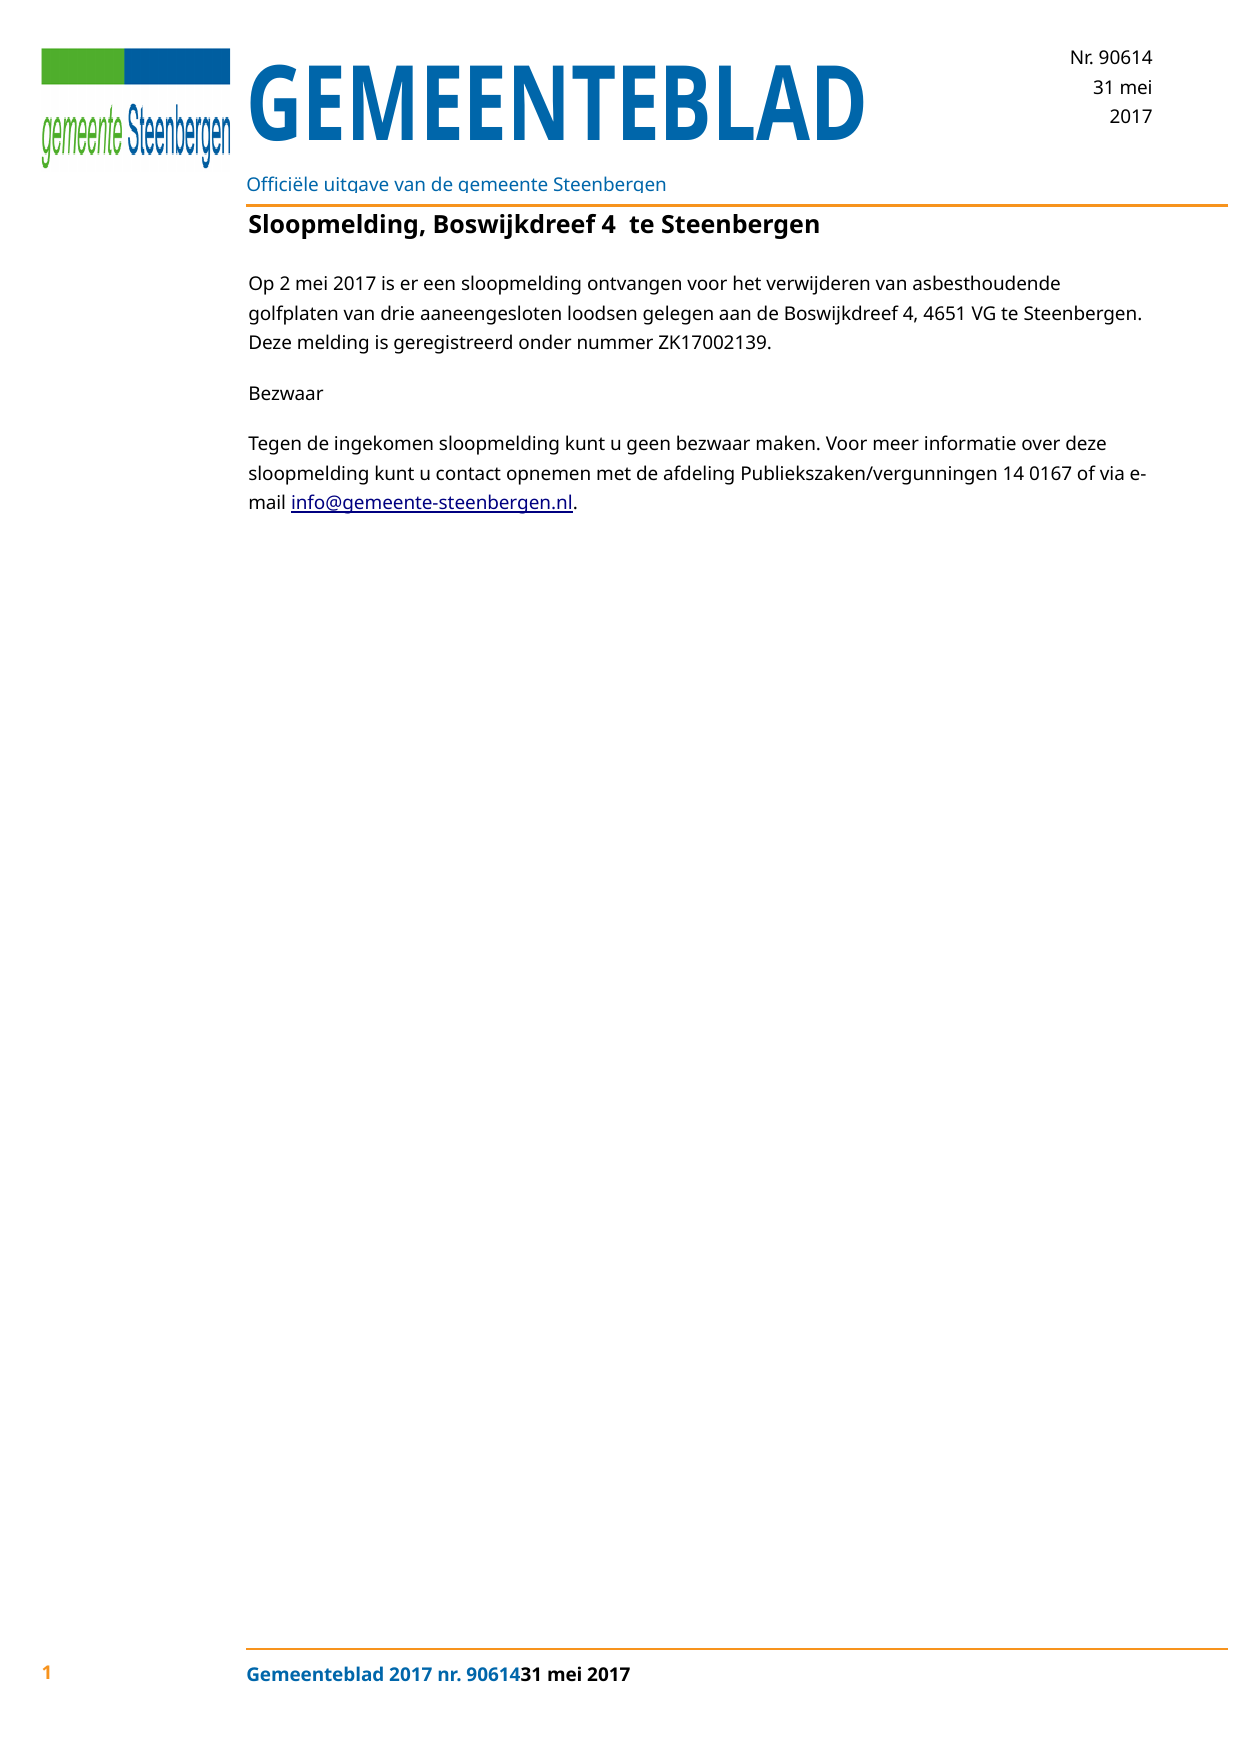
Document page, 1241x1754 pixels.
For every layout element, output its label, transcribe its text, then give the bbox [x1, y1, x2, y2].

text Sloopmelding, Boswijkdreef 4 te Steenbergen [248, 207, 1152, 241]
text Bezwaar [248, 380, 1152, 406]
text Tegen de ingekomen sloopmelding kunt u geen bezwaar maken. Voor meer informatie over deze sloopmelding kunt u contact opnemen met de afdeling Publiekszaken/vergunningen 14 0167 of via e-mail info@gemeente-steenbergen.nl. [248, 430, 1152, 515]
text Op 2 mei 2017 is er een sloopmelding ontvangen voor het verwijderen van asbesthoudende golfplaten van drie aaneengesloten loodsen gelegen aan de Boswijkdreef 4, 4651 VG te Steenbergen. Deze melding is geregistreerd onder nummer ZK17002139. [248, 270, 1152, 355]
picture [41, 47, 231, 172]
